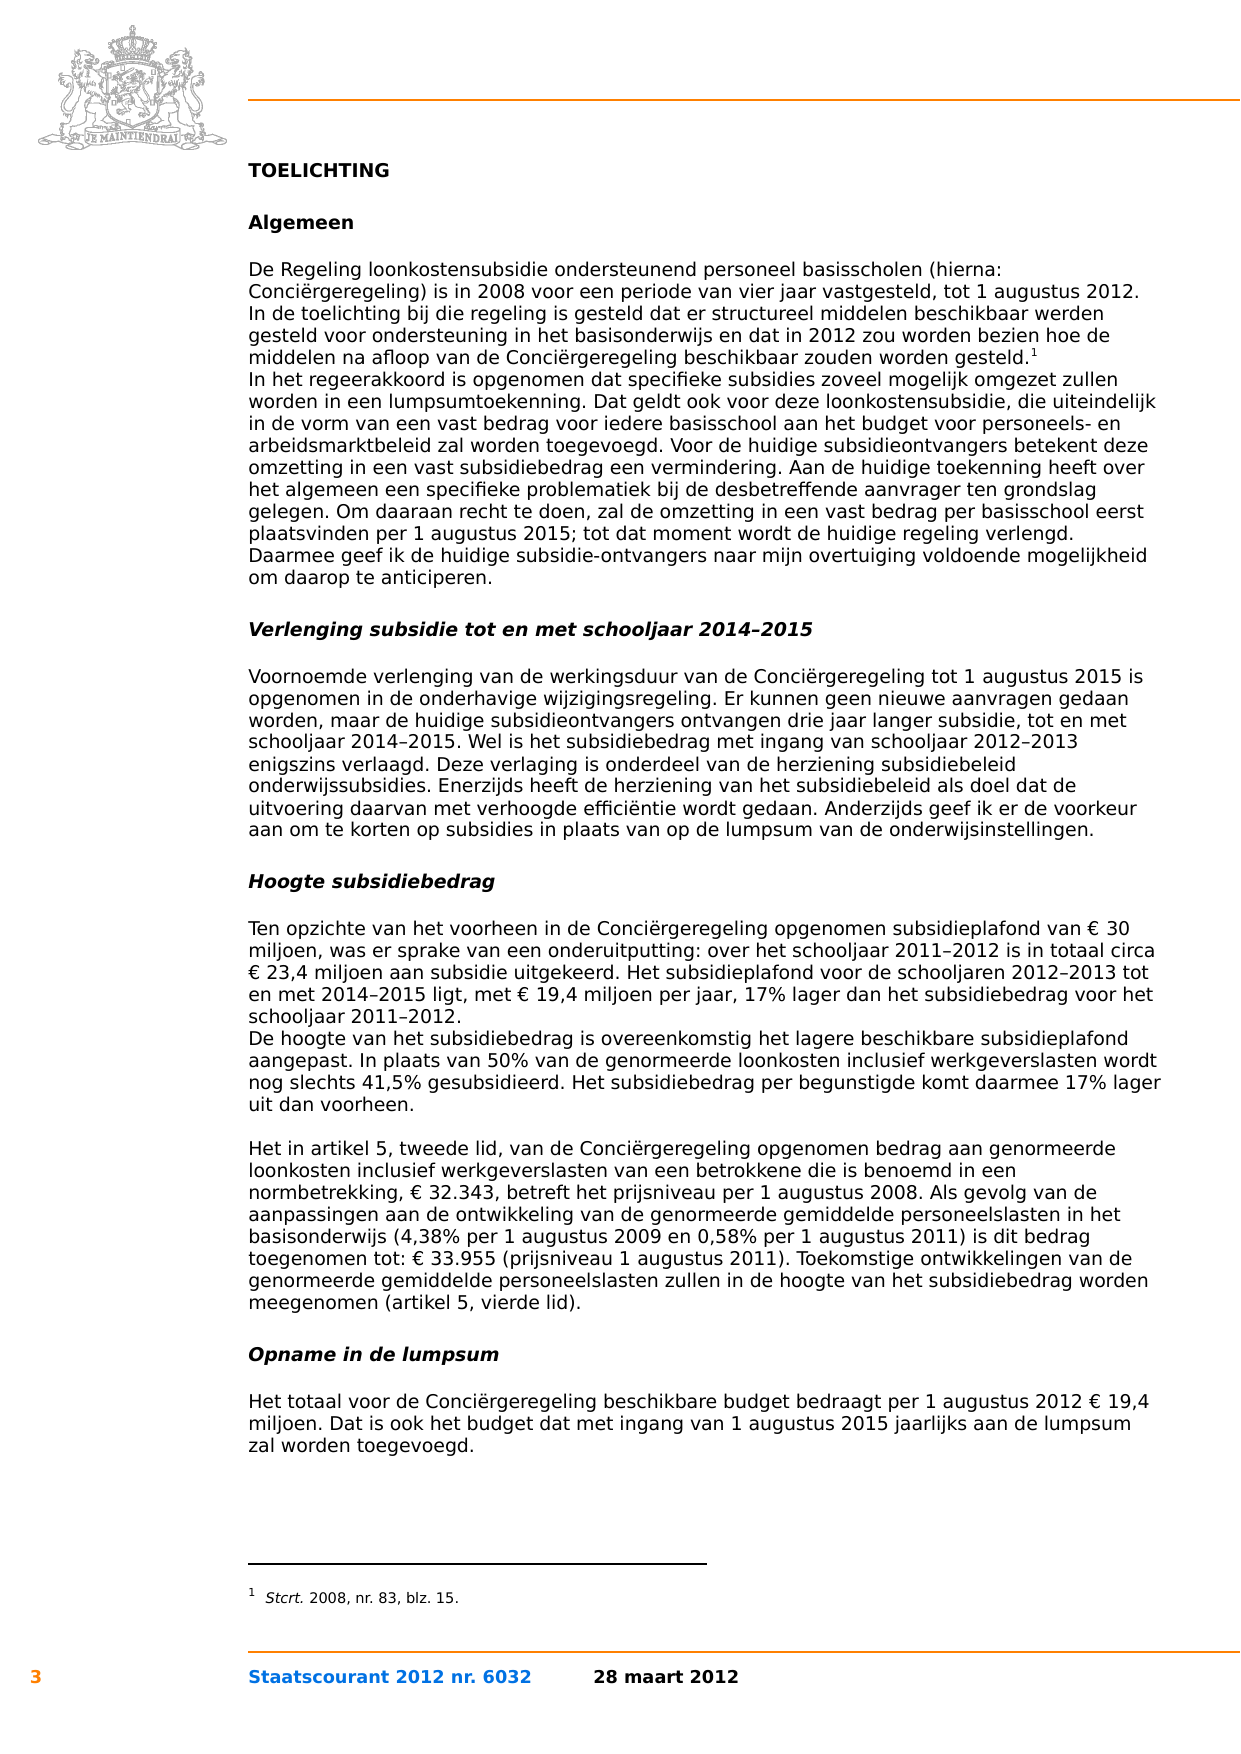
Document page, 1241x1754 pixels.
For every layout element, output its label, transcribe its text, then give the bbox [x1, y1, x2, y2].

text De hoogte van het subsidiebedrag is overeenkomstig het lagere beschikbare subsidieplafond aangepast. In plaats van 50% van de genormeerde loonkosten inclusief werkgeverslasten wordt nog slechts 41,5% gesubsidieerd. Het subsidiebedrag per begunstigde komt daarmee 17% lager uit dan voorheen. [248, 1028, 1163, 1116]
text De Regeling loonkostensubsidie ondersteunend personeel basisscholen (hierna: Conciërgeregeling) is in 2008 voor een periode van vier jaar vastgesteld, tot 1 augustus 2012. In de toelichting bij die regeling is gesteld dat er structureel middelen beschikbaar werden gesteld voor ondersteuning in het basisonderwijs en dat in 2012 zou worden bezien hoe de middelen na afloop van de Conciërgeregeling beschikbaar zouden worden gesteld. [248, 259, 1163, 369]
text Voornoemde verlenging van de werkingsduur van de Conciërgeregeling tot 1 augustus 2015 is opgenomen in de onderhavige wijzigingsregeling. Er kunnen geen nieuwe aanvragen gedaan worden, maar de huidige subsidieontvangers ontvangen drie jaar langer subsidie, tot en met schooljaar 2014–2015. Wel is het subsidiebedrag met ingang van schooljaar 2012–2013 enigszins verlaagd. Deze verlaging is onderdeel van de herziening subsidiebeleid onderwijssubsidies. Enerzijds heeft de herziening van het subsidiebeleid als doel dat de uitvoering daarvan met verhoogde efficiëntie wordt gedaan. Anderzijds geef ik er de voorkeur aan om te korten op subsidies in plaats van op de lumpsum van de onderwijsinstellingen. [248, 666, 1163, 841]
text In het regeerakkoord is opgenomen dat specifieke subsidies zoveel mogelijk omgezet zullen worden in een lumpsumtoekenning. Dat geldt ook voor deze loonkostensubsidie, die uiteindelijk in de vorm van een vast bedrag voor iedere basisschool aan het budget voor personeels- en arbeidsmarktbeleid zal worden toegevoegd. Voor de huidige subsidieontvangers betekent deze omzetting in een vast subsidiebedrag een vermindering. Aan de huidige toekenning heeft over het algemeen een specifieke problematiek bij de desbetreffende aanvrager ten grondslag gelegen. Om daaraan recht te doen, zal de omzetting in een vast bedrag per basisschool eerst plaatsvinden per 1 augustus 2015; tot dat moment wordt de huidige regeling verlengd. Daarmee geef ik de huidige subsidie-ontvangers naar mijn overtuiging voldoende mogelijkheid om daarop te anticiperen. [248, 369, 1163, 588]
text Het totaal voor de Conciërgeregeling beschikbare budget bedraagt per 1 augustus 2012 € 19,4 miljoen. Dat is ook het budget dat met ingang van 1 augustus 2015 jaarlijks aan de lumpsum zal worden toegevoegd. [248, 1391, 1163, 1457]
subtitle Algemeen [248, 212, 1163, 234]
picture [38, 25, 227, 150]
subtitle Verlenging subsidie tot en met schooljaar 2014–2015 [248, 618, 1163, 641]
text Ten opzichte van het voorheen in de Conciërgeregeling opgenomen subsidieplafond van € 30 miljoen, was er sprake van een onderuitputting: over het schooljaar 2011–2012 is in totaal circa € 23,4 miljoen aan subsidie uitgekeerd. Het subsidieplafond voor de schooljaren 2012–2013 tot en met 2014–2015 ligt, met € 19,4 miljoen per jaar, 17% lager dan het subsidiebedrag voor het schooljaar 2011–2012. [248, 918, 1163, 1028]
subtitle TOELICHTING [248, 160, 1163, 182]
text Stcrt. 2008, nr. 83, blz. 15. [248, 1586, 1163, 1608]
subtitle Hoogte subsidiebedrag [248, 871, 1163, 893]
subtitle Opname in de lumpsum [248, 1344, 1163, 1366]
text Het in artikel 5, tweede lid, van de Conciërgeregeling opgenomen bedrag aan genormeerde loonkosten inclusief werkgeverslasten van een betrokkene die is benoemd in een normbetrekking, € 32.343, betreft het prijsniveau per 1 augustus 2008. Als gevolg van de aanpassingen aan de ontwikkeling van de genormeerde gemiddelde personeelslasten in het basisonderwijs (4,38% per 1 augustus 2009 en 0,58% per 1 augustus 2011) is dit bedrag toegenomen tot: € 33.955 (prijsniveau 1 augustus 2011). Toekomstige ontwikkelingen van de genormeerde gemiddelde personeelslasten zullen in de hoogte van het subsidiebedrag worden meegenomen (artikel 5, vierde lid). [248, 1138, 1163, 1314]
